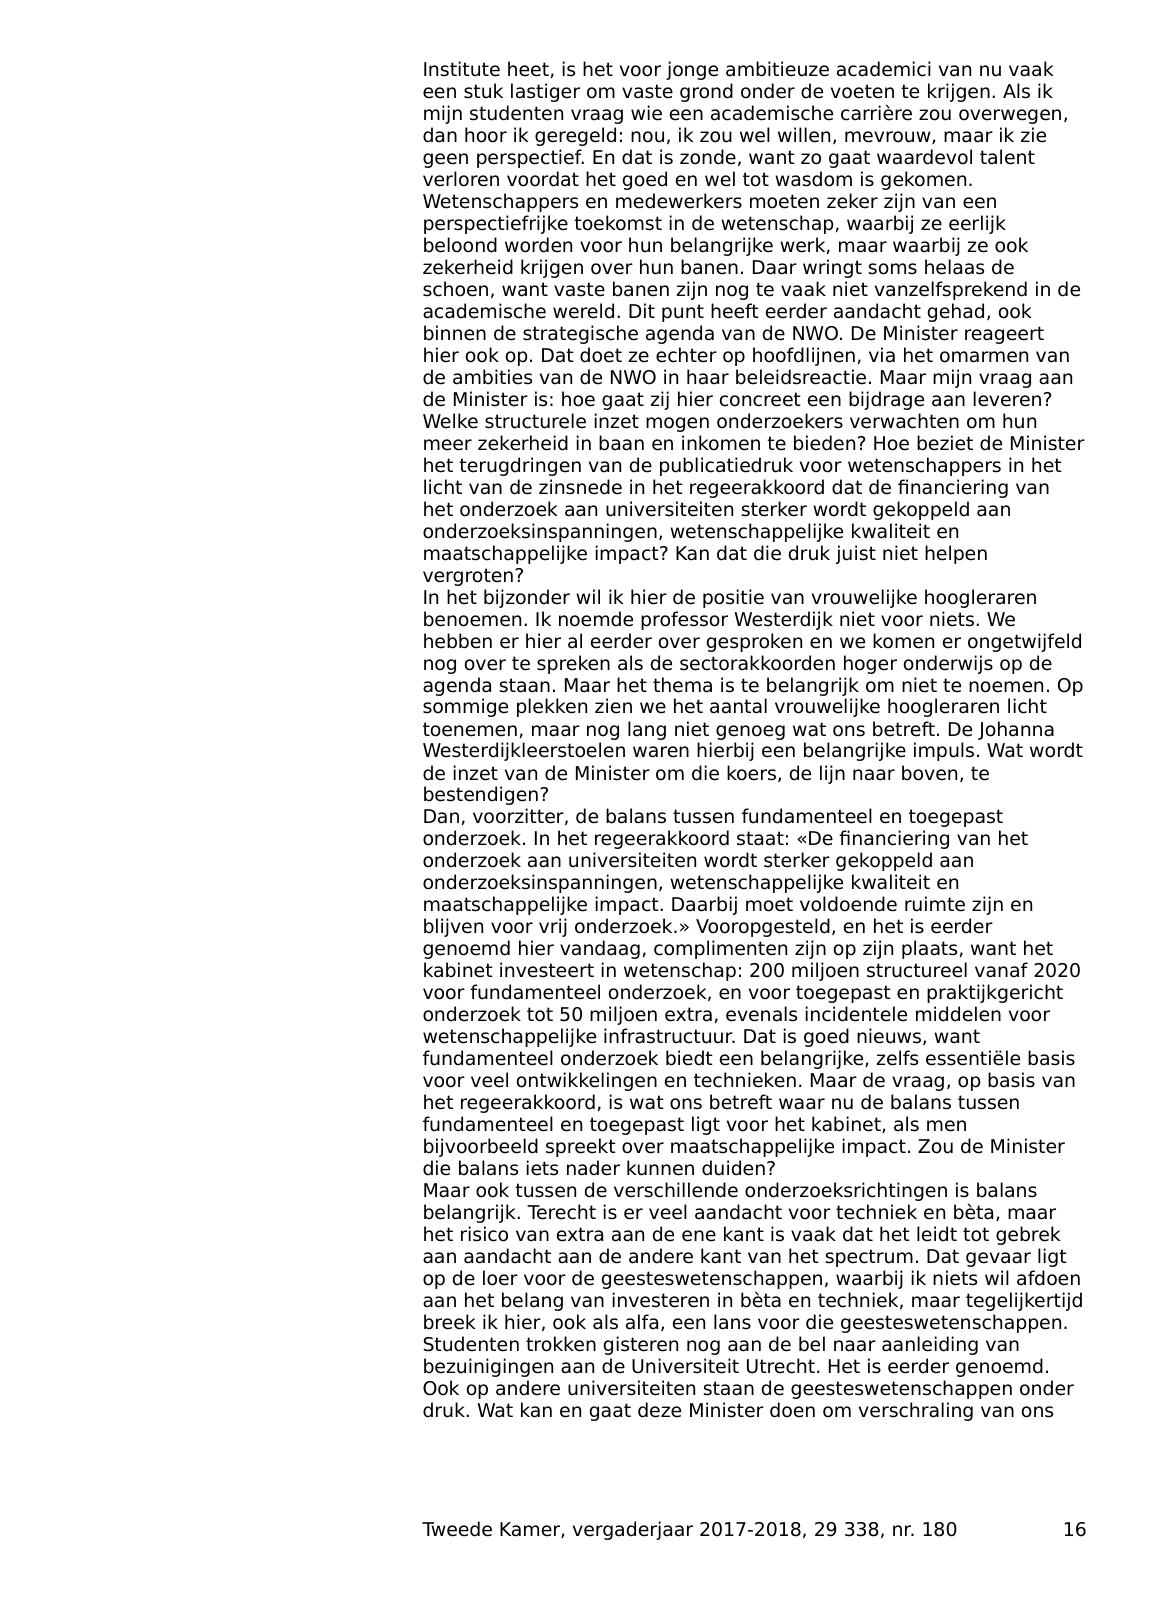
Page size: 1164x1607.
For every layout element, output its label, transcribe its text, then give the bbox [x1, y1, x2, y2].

text Wetenschappers en medewerkers moeten zeker zijn van een perspectiefrijke toekomst in de wetenschap, waarbij ze eerlijk beloond worden voor hun belangrijke werk, maar waarbij ze ook zekerheid krijgen over hun banen. Daar wringt soms helaas de schoen, want vaste banen zijn nog te vaak niet vanzelfsprekend in de academische wereld. Dit punt heeft eerder aandacht gehad, ook binnen de strategische agenda van de NWO. De Minister reageert hier ook op. Dat doet ze echter op hoofdlijnen, via het omarmen van de ambities van de NWO in haar beleidsreactie. Maar mijn vraag aan de Minister is: hoe gaat zij hier concreet een bijdrage aan leveren? Welke structurele inzet mogen onderzoekers verwachten om hun meer zekerheid in baan en inkomen te bieden? Hoe beziet de Minister het terugdringen van de publicatiedruk voor wetenschappers in het licht van de zinsnede in het regeerakkoord dat de financiering van het onderzoek aan universiteiten sterker wordt gekoppeld aan onderzoeksinspanningen, wetenschappelijke kwaliteit en maatschappelijke impact? Kan dat die druk juist niet helpen vergroten? [422, 191, 1087, 587]
text In het bijzonder wil ik hier de positie van vrouwelijke hoogleraren benoemen. Ik noemde professor Westerdijk niet voor niets. We hebben er hier al eerder over gesproken en we komen er ongetwijfeld nog over te spreken als de sectorakkoorden hoger onderwijs op de agenda staan. Maar het thema is te belangrijk om niet te noemen. Op sommige plekken zien we het aantal vrouwelijke hoogleraren licht toenemen, maar nog lang niet genoeg wat ons betreft. De Johanna Westerdijkleerstoelen waren hierbij een belangrijke impuls. Wat wordt de inzet van de Minister om die koers, de lijn naar boven, te bestendigen? [422, 587, 1087, 806]
text Maar ook tussen de verschillende onderzoeksrichtingen is balans belangrijk. Terecht is er veel aandacht voor techniek en bèta, maar het risico van extra aan de ene kant is vaak dat het leidt tot gebrek aan aandacht aan de andere kant van het spectrum. Dat gevaar ligt op de loer voor de geesteswetenschappen, waarbij ik niets wil afdoen aan het belang van investeren in bèta en techniek, maar tegelijkertijd breek ik hier, ook als alfa, een lans voor die geesteswetenschappen. Studenten trokken gisteren nog aan de bel naar aanleiding van bezuinigingen aan de Universiteit Utrecht. Het is eerder genoemd. Ook op andere universiteiten staan de geesteswetenschappen onder druk. Wat kan en gaat deze Minister doen om verschraling van ons [422, 1180, 1087, 1422]
text Dan, voorzitter, de balans tussen fundamenteel en toegepast onderzoek. In het regeerakkoord staat: «De financiering van het onderzoek aan universiteiten wordt sterker gekoppeld aan onderzoeksinspanningen, wetenschappelijke kwaliteit en maatschappelijke impact. Daarbij moet voldoende ruimte zijn en blijven voor vrij onderzoek.» Vooropgesteld, en het is eerder genoemd hier vandaag, complimenten zijn op zijn plaats, want het kabinet investeert in wetenschap: 200 miljoen structureel vanaf 2020 voor fundamenteel onderzoek, en voor toegepast en praktijkgericht onderzoek tot 50 miljoen extra, evenals incidentele middelen voor wetenschappelijke infrastructuur. Dat is goed nieuws, want fundamenteel onderzoek biedt een belangrijke, zelfs essentiële basis voor veel ontwikkelingen en technieken. Maar de vraag, op basis van het regeerakkoord, is wat ons betreft waar nu de balans tussen fundamenteel en toegepast ligt voor het kabinet, als men bijvoorbeeld spreekt over maatschappelijke impact. Zou de Minister die balans iets nader kunnen duiden? [422, 806, 1087, 1180]
text Institute heet, is het voor jonge ambitieuze academici van nu vaak een stuk lastiger om vaste grond onder de voeten te krijgen. Als ik mijn studenten vraag wie een academische carrière zou overwegen, dan hoor ik geregeld: nou, ik zou wel willen, mevrouw, maar ik zie geen perspectief. En dat is zonde, want zo gaat waardevol talent verloren voordat het goed en wel tot wasdom is gekomen. [422, 59, 1087, 191]
